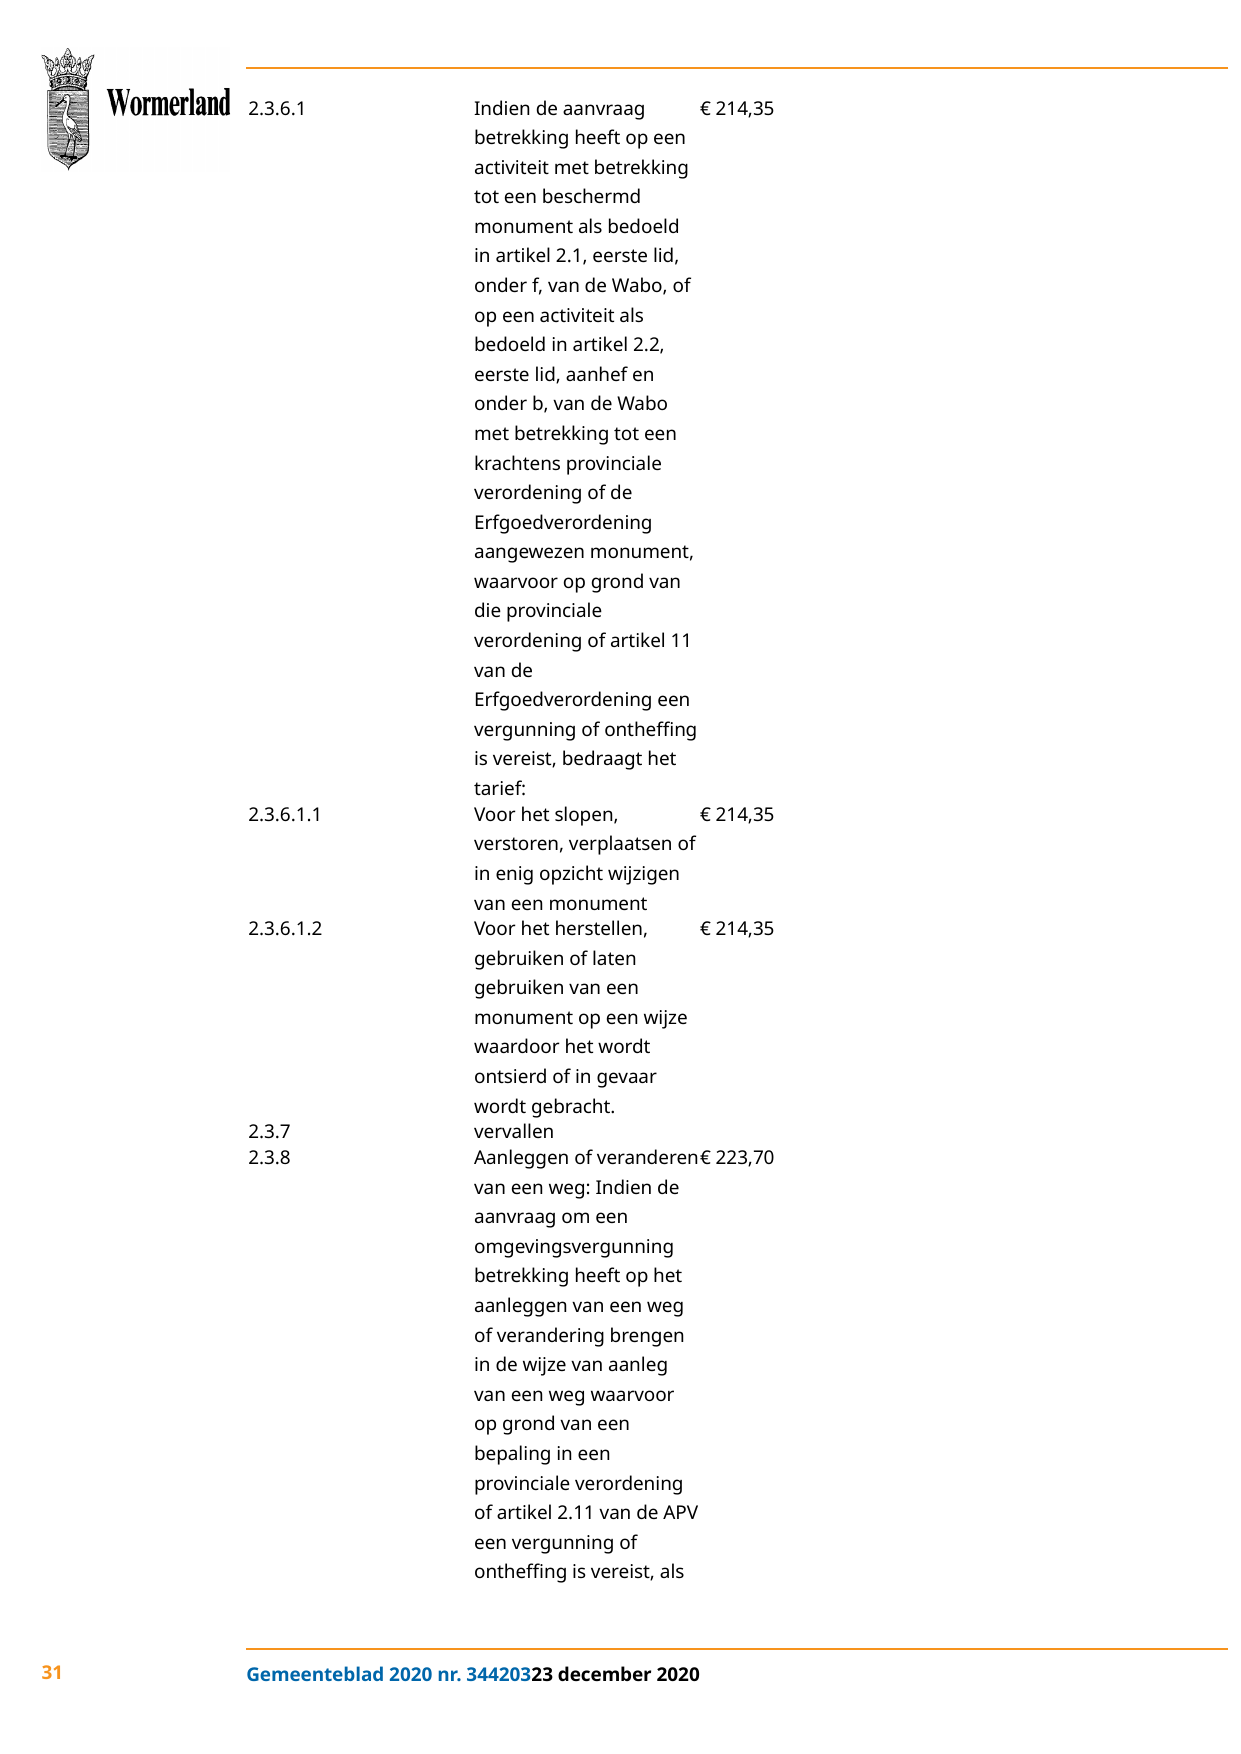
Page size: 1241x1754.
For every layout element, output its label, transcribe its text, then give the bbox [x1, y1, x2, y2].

table_cell [700, 1119, 926, 1144]
table_cell Voor het herstellen, gebruiken of laten gebruiken van een monument op een wijze waardoor het wordt ontsierd of in gevaar wordt gebracht. [474, 915, 700, 1119]
table_cell 2.3.6.1 [248, 95, 474, 801]
table_cell € 214,35 [700, 801, 926, 915]
table_cell vervallen [474, 1119, 700, 1144]
table_cell Voor het slopen, verstoren, verplaatsen of in enig opzicht wijzigen van een monument [474, 801, 700, 915]
table_cell € 214,35 [700, 95, 926, 801]
table_cell 2.3.8 [248, 1144, 474, 1584]
table_cell Aanleggen of veranderen van een weg: Indien de aanvraag om een omgevingsvergunning betrekking heeft op het aanleggen van een weg of verandering brengen in de wijze van aanleg van een weg waarvoor op grond van een bepaling in een provinciale verordening of artikel 2.11 van de APV een vergunning of ontheffing is vereist, als [474, 1144, 700, 1584]
table_cell Indien de aanvraag betrekking heeft op een activiteit met betrekking tot een beschermd monument als bedoeld in artikel 2.1, eerste lid, onder f, van de Wabo, of op een activiteit als bedoeld in artikel 2.2, eerste lid, aanhef en onder b, van de Wabo met betrekking tot een krachtens provinciale verordening of de Erfgoedverordening aangewezen monument, waarvoor op grond van die provinciale verordening of artikel 11 van de Erfgoedverordening een vergunning of ontheffing is vereist, bedraagt het tarief: [474, 95, 700, 801]
table_cell [926, 801, 1152, 915]
table_cell 2.3.7 [248, 1119, 474, 1144]
table_cell [926, 95, 1152, 801]
table_cell 2.3.6.1.1 [248, 801, 474, 915]
table_cell [926, 1119, 1152, 1144]
table_cell 2.3.6.1.2 [248, 915, 474, 1119]
table_cell € 223,70 [700, 1144, 926, 1584]
table_cell € 214,35 [700, 915, 926, 1119]
table_cell [926, 915, 1152, 1119]
table_cell [926, 1144, 1152, 1584]
picture [41, 47, 231, 172]
